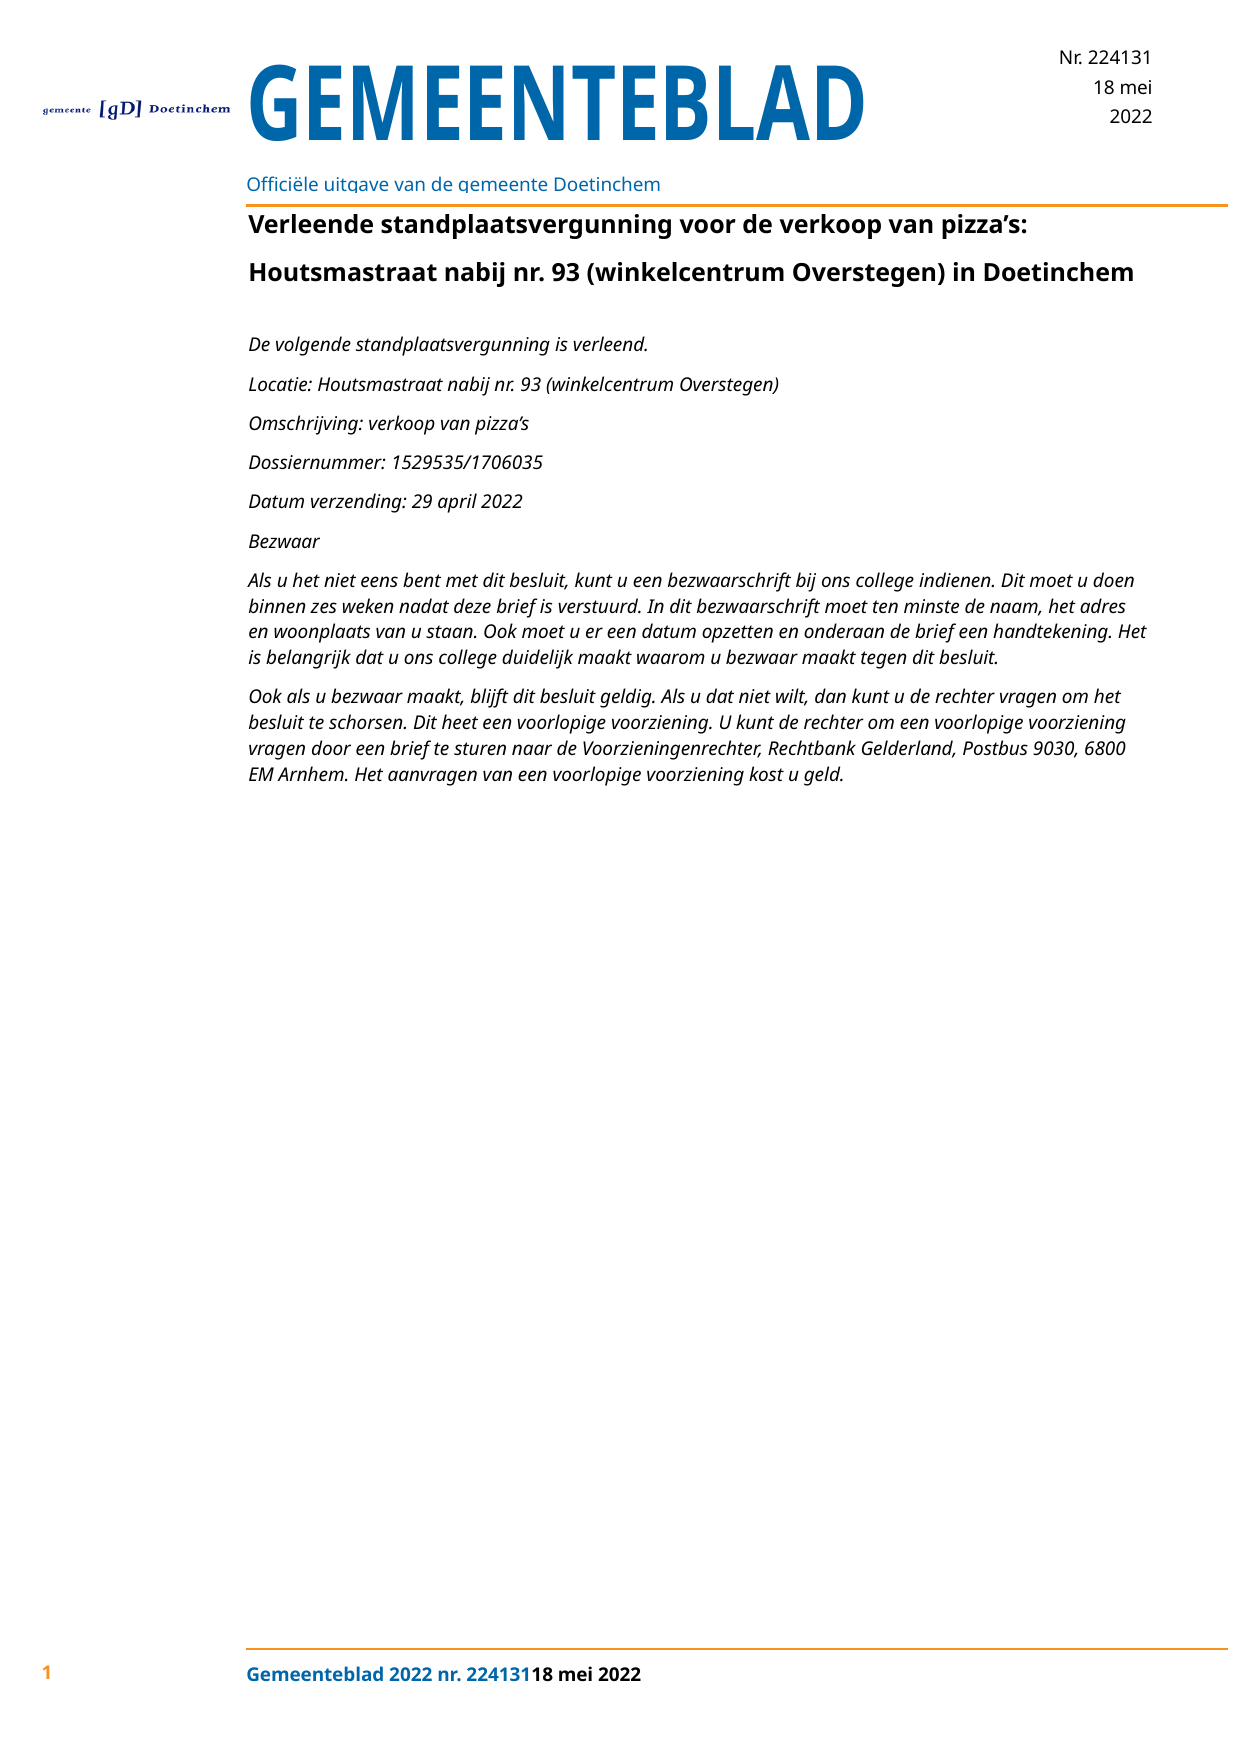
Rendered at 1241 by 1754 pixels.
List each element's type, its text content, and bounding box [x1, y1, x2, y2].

text Bezwaar [248, 528, 1152, 553]
text De volgende standplaatsvergunning is verleend. [248, 331, 1152, 357]
text Verleende standplaatsvergunning voor de verkoop van pizza’s: Houtsmastraat nabij nr. 93 (winkelcentrum Overstegen) in Doetinchem [248, 207, 1152, 288]
text Datum verzending: 29 april 2022 [248, 488, 1152, 514]
text Omschrijving: verkoop van pizza’s [248, 410, 1152, 436]
text Locatie: Houtsmastraat nabij nr. 93 (winkelcentrum Overstegen) [248, 371, 1152, 396]
text Ook als u bezwaar maakt, blijft dit besluit geldig. Als u dat niet wilt, dan kunt u de rechter vragen om het besluit te schorsen. Dit heet een voorlopige voorziening. U kunt de rechter om een voorlopige voorziening vragen door een brief te sturen naar de Voorzieningenrechter, Rechtbank Gelderland, Postbus 9030, 6800 EM Arnhem. Het aanvragen van een voorlopige voorziening kost u geld. [248, 683, 1152, 786]
picture [41, 47, 231, 172]
text Dossiernummer: 1529535/1706035 [248, 449, 1152, 475]
text Als u het niet eens bent met dit besluit, kunt u een bezwaarschrift bij ons college indienen. Dit moet u doen binnen zes weken nadat deze brief is verstuurd. In dit bezwaarschrift moet ten minste de naam, het adres en woonplaats van u staan. Ook moet u er een datum opzetten en onderaan de brief een handtekening. Het is belangrijk dat u ons college duidelijk maakt waarom u bezwaar maakt tegen dit besluit. [248, 567, 1152, 670]
